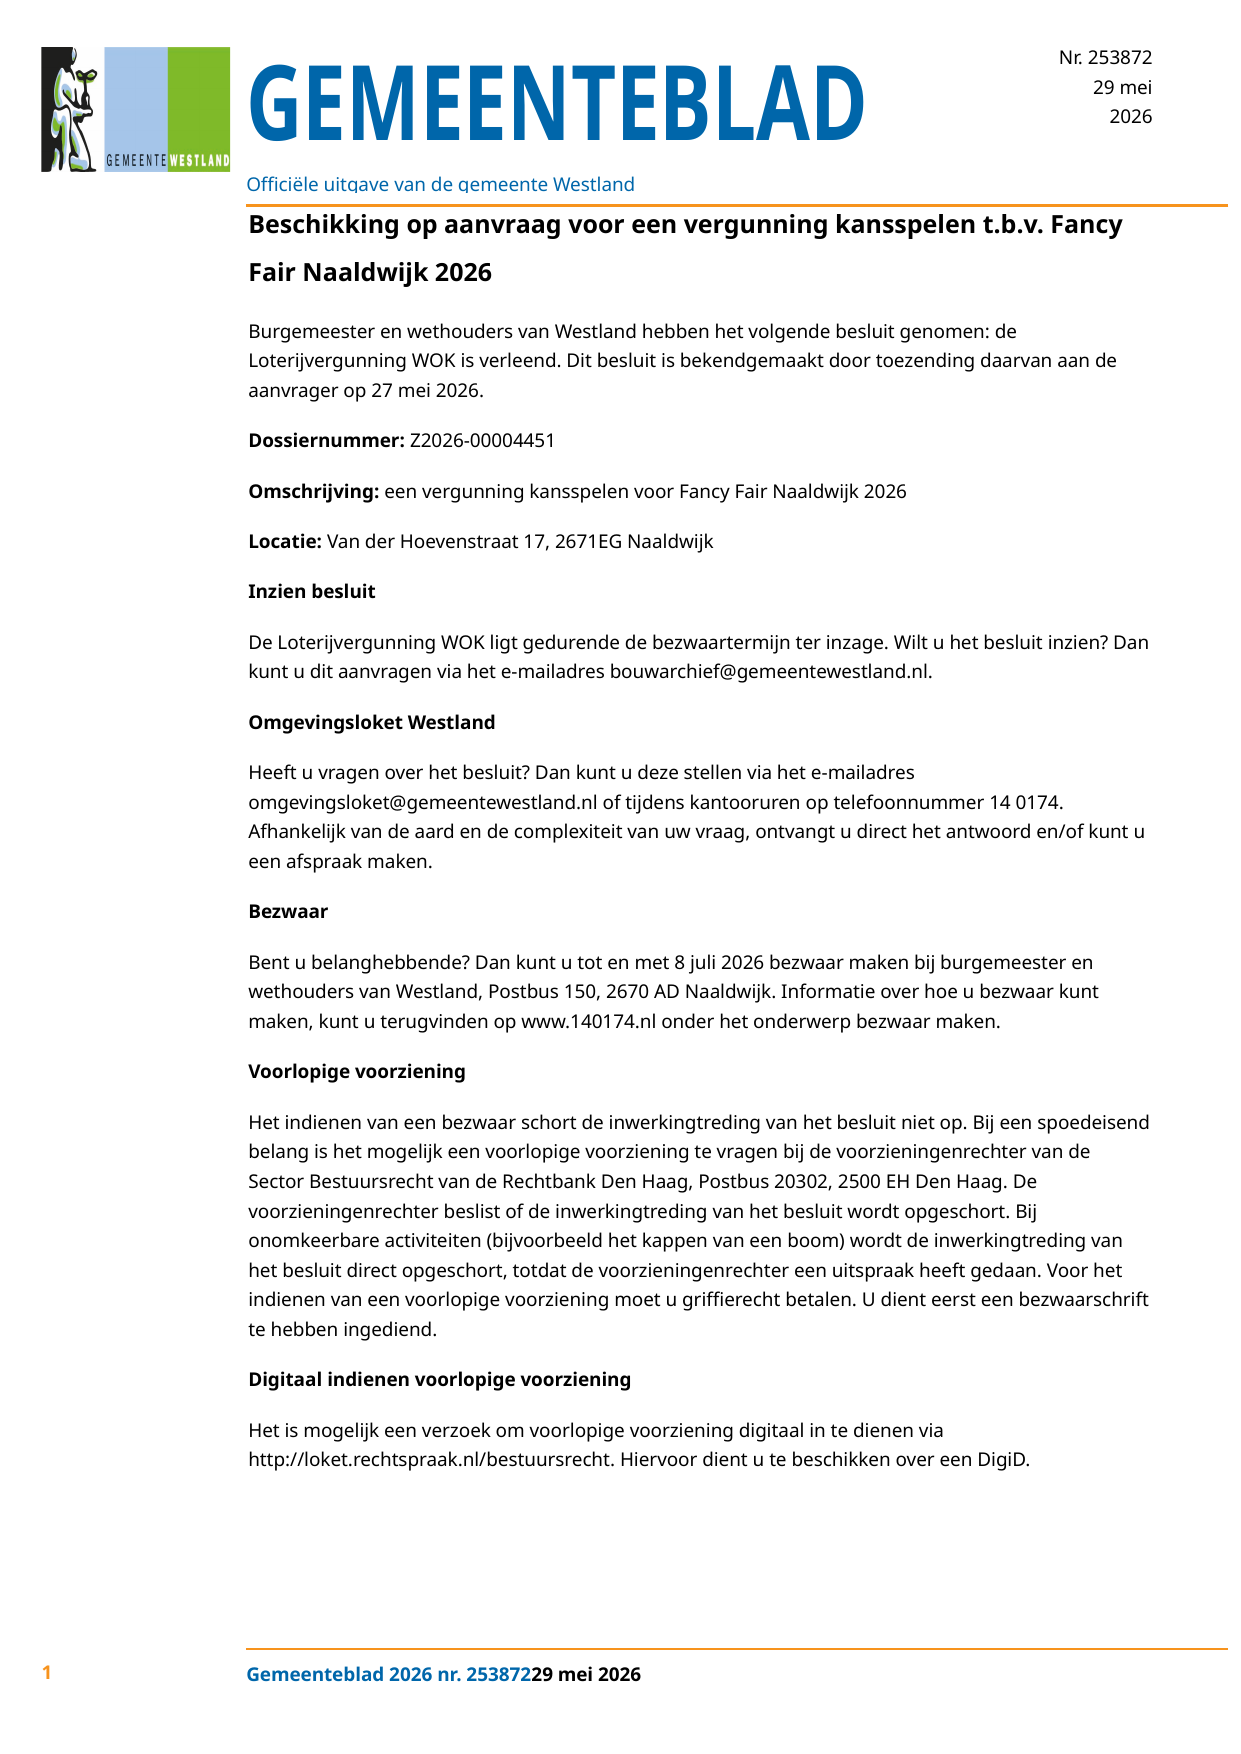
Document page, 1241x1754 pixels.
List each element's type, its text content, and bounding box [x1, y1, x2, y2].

text Burgemeester en wethouders van Westland hebben het volgende besluit genomen: de Loterijvergunning WOK is verleend. Dit besluit is bekendgemaakt door toezending daarvan aan de aanvrager op 27 mei 2026. [248, 318, 1152, 403]
text Inzien besluit [248, 579, 1152, 604]
text Digitaal indienen voorlopige voorziening [248, 1367, 1152, 1392]
text Dossiernummer: Z2026-00004451 [248, 427, 1152, 453]
picture [41, 47, 231, 172]
text Het indienen van een bezwaar schort de inwerkingtreding van het besluit niet op. Bij een spoedeisend belang is het mogelijk een voorlopige voorziening te vragen bij de voorzieningenrechter van de Sector Bestuursrecht van de Rechtbank Den Haag, Postbus 20302, 2500 EH Den Haag. De voorzieningenrechter beslist of de inwerkingtreding van het besluit wordt opgeschort. Bij onomkeerbare activiteiten (bijvoorbeeld het kappen van een boom) wordt de inwerkingtreding van het besluit direct opgeschort, totdat de voorzieningenrechter een uitspraak heeft gedaan. Voor het indienen van een voorlopige voorziening moet u griffierecht betalen. U dient eerst een bezwaarschrift te hebben ingediend. [248, 1109, 1152, 1342]
text Het is mogelijk een verzoek om voorlopige voorziening digitaal in te dienen via http://loket.rechtspraak.nl/bestuursrecht. Hiervoor dient u te beschikken over een DigiD. [248, 1417, 1152, 1472]
text De Loterijvergunning WOK ligt gedurende de bezwaartermijn ter inzage. Wilt u het besluit inzien? Dan kunt u dit aanvragen via het e-mailadres bouwarchief@gemeentewestland.nl. [248, 629, 1152, 684]
text Heeft u vragen over het besluit? Dan kunt u deze stellen via het e-mailadres omgevingsloket@gemeentewestland.nl of tijdens kantooruren op telefoonnummer 14 0174. Afhankelijk van de aard en de complexiteit van uw vraag, ontvangt u direct het antwoord en/of kunt u een afspraak maken. [248, 759, 1152, 874]
text Beschikking op aanvraag voor een vergunning kansspelen t.b.v. Fancy Fair Naaldwijk 2026 [248, 207, 1152, 288]
text Bent u belanghebbende? Dan kunt u tot en met 8 juli 2026 bezwaar maken bij burgemeester en wethouders van Westland, Postbus 150, 2670 AD Naaldwijk. Informatie over hoe u bezwaar kunt maken, kunt u terugvinden op www.140174.nl onder het onderwerp bezwaar maken. [248, 949, 1152, 1034]
text Omschrijving: een vergunning kansspelen voor Fancy Fair Naaldwijk 2026 [248, 478, 1152, 504]
text Locatie: Van der Hoevenstraat 17, 2671EG Naaldwijk [248, 528, 1152, 554]
text Bezwaar [248, 899, 1152, 924]
text Voorlopige voorziening [248, 1059, 1152, 1084]
text Omgevingsloket Westland [248, 709, 1152, 735]
